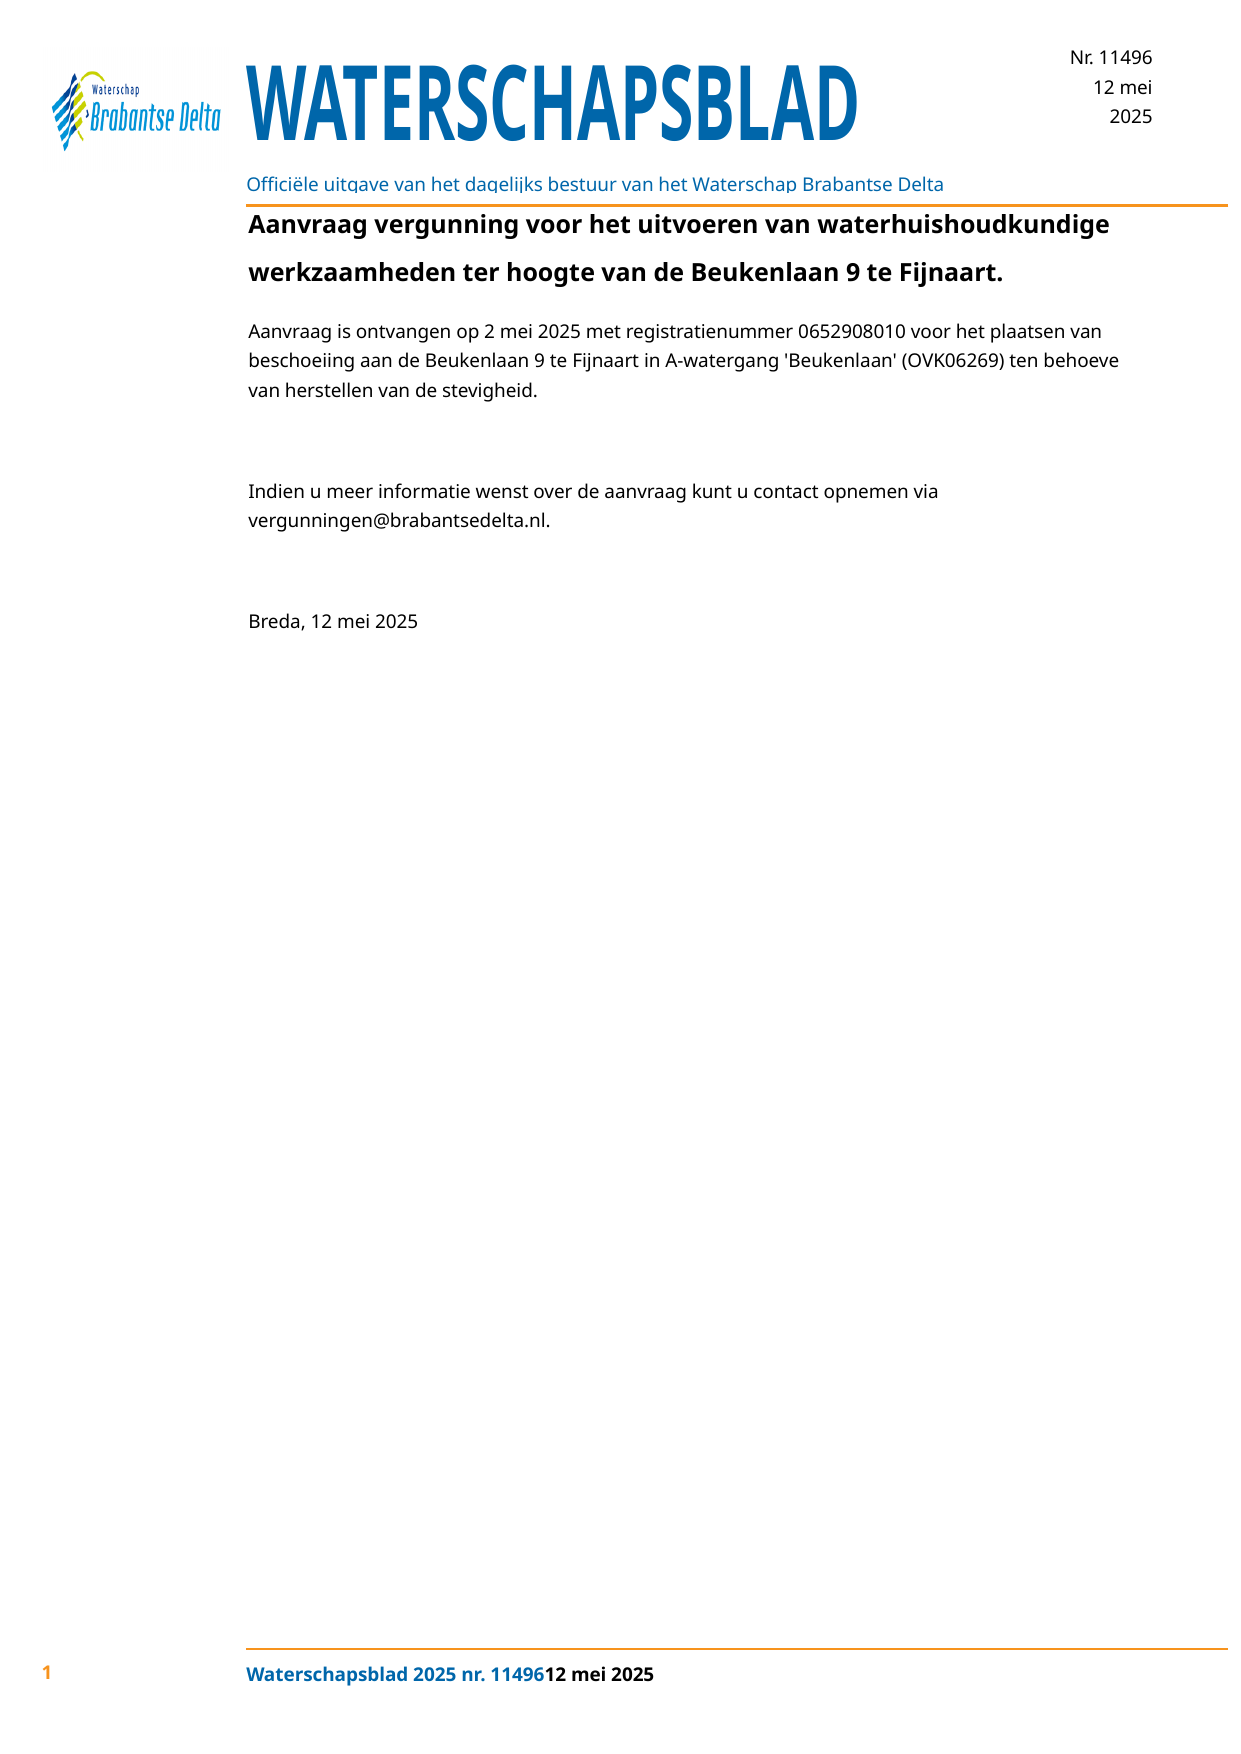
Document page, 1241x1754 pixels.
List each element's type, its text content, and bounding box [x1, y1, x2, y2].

picture [41, 47, 231, 172]
text Breda, 12 mei 2025 [248, 608, 1152, 634]
text Aanvraag is ontvangen op 2 mei 2025 met registratienummer 0652908010 voor het plaatsen van beschoeiing aan de Beukenlaan 9 te Fijnaart in A-watergang 'Beukenlaan' (OVK06269) ten behoeve van herstellen van de stevigheid. [248, 318, 1152, 403]
text Indien u meer informatie wenst over de aanvraag kunt u contact opnemen via vergunningen@brabantsedelta.nl. [248, 478, 1152, 533]
text Aanvraag vergunning voor het uitvoeren van waterhuishoudkundige werkzaamheden ter hoogte van de Beukenlaan 9 te Fijnaart. [248, 207, 1152, 288]
